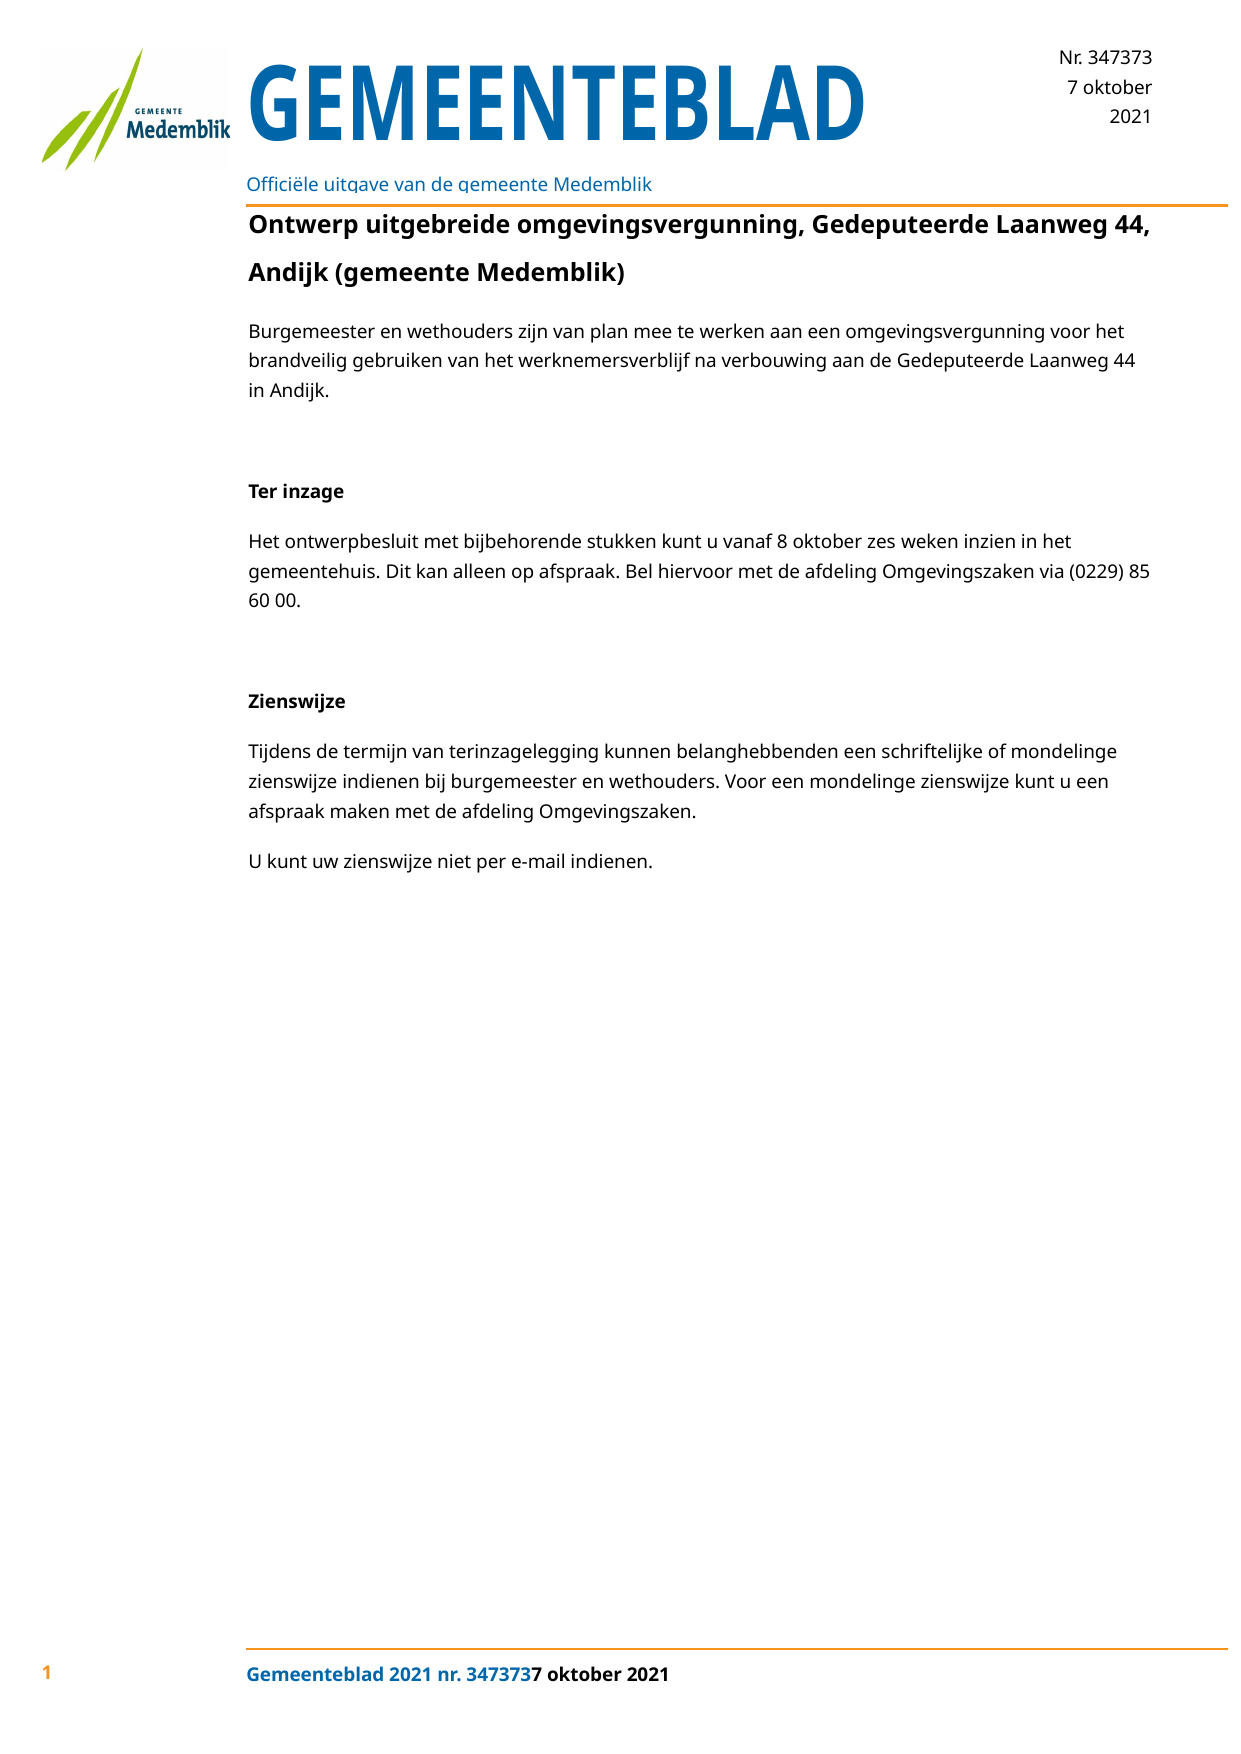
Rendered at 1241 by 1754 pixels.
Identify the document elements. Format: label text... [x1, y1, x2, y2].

text Tijdens de termijn van terinzagelegging kunnen belanghebbenden een schriftelijke of mondelinge zienswijze indienen bij burgemeester en wethouders. Voor een mondelinge zienswijze kunt u een afspraak maken met de afdeling Omgevingszaken. [248, 739, 1152, 824]
text Ontwerp uitgebreide omgevingsvergunning, Gedeputeerde Laanweg 44, Andijk (gemeente Medemblik) [248, 207, 1152, 288]
text Burgemeester en wethouders zijn van plan mee te werken aan een omgevingsvergunning voor het brandveilig gebruiken van het werknemersverblijf na verbouwing aan de Gedeputeerde Laanweg 44 in Andijk. [248, 318, 1152, 403]
text Ter inzage [248, 478, 1152, 504]
text Zienswijze [248, 688, 1152, 714]
picture [41, 47, 231, 172]
text U kunt uw zienswijze niet per e-mail indienen. [248, 848, 1152, 874]
text Het ontwerpbesluit met bijbehorende stukken kunt u vanaf 8 oktober zes weken inzien in het gemeentehuis. Dit kan alleen op afspraak. Bel hiervoor met de afdeling Omgevingszaken via (0229) 85 60 00. [248, 528, 1152, 613]
